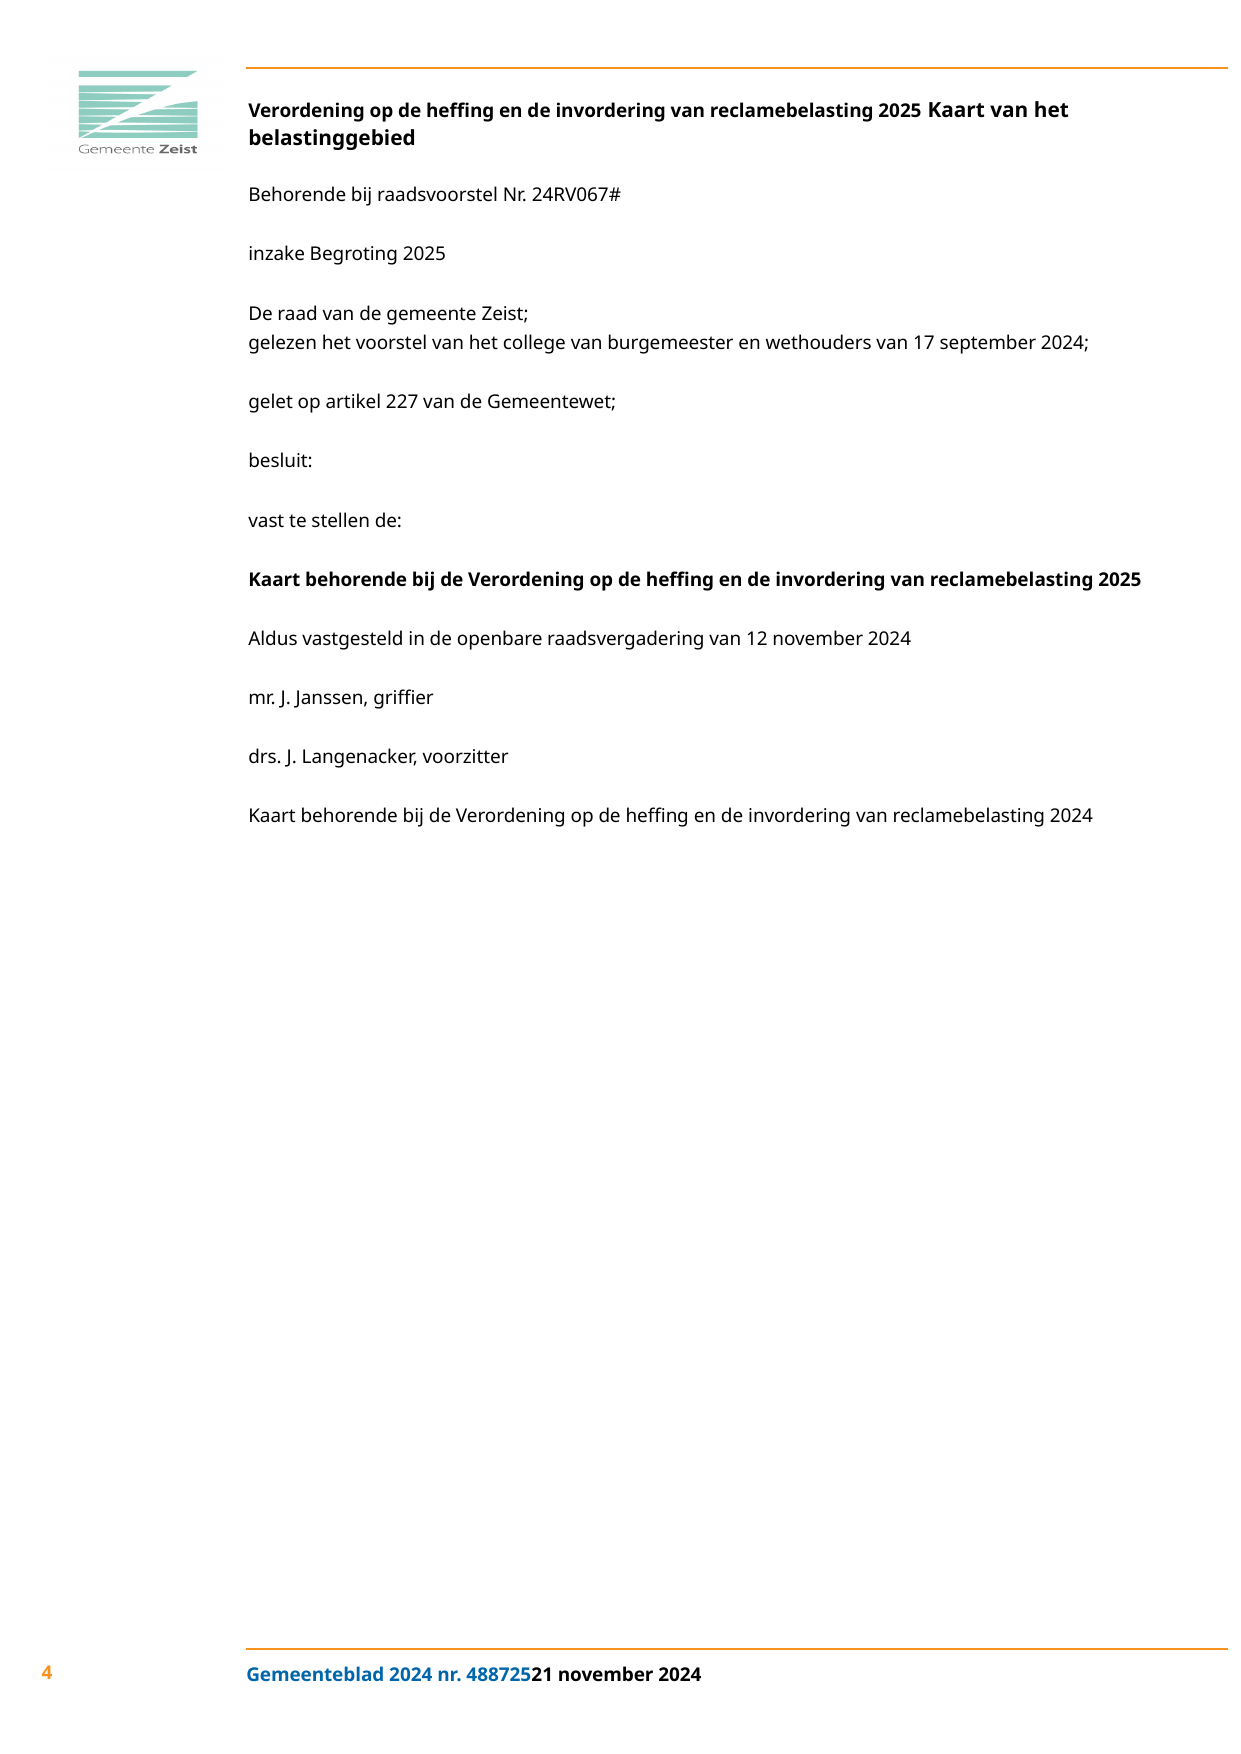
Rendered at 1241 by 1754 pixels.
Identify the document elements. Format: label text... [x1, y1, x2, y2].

text Kaart behorende bij de Verordening op de heffing en de invordering van reclamebelasting 2025 [248, 566, 1152, 592]
text vast te stellen de: [248, 507, 1152, 532]
text Behorende bij raadsvoorstel Nr. 24RV067# [248, 181, 1152, 207]
text De raad van de gemeente Zeist; [248, 300, 1152, 325]
text drs. J. Langenacker, voorzitter [248, 743, 1152, 769]
text Kaart behorende bij de Verordening op de heffing en de invordering van reclamebelasting 2024 [248, 803, 1152, 828]
text besluit: [248, 448, 1152, 473]
text gelezen het voorstel van het college van burgemeester en wethouders van 17 september 2024; [248, 329, 1152, 355]
text Verordening op de heffing en de invordering van reclamebelasting 2025 Kaart van het belastinggebied [248, 95, 1152, 152]
text inzake Begroting 2025 [248, 241, 1152, 266]
text mr. J. Janssen, griffier [248, 684, 1152, 710]
text Aldus vastgesteld in de openbare raadsvergadering van 12 november 2024 [248, 625, 1152, 651]
text gelet op artikel 227 van de Gemeentewet; [248, 388, 1152, 414]
picture [41, 47, 231, 172]
